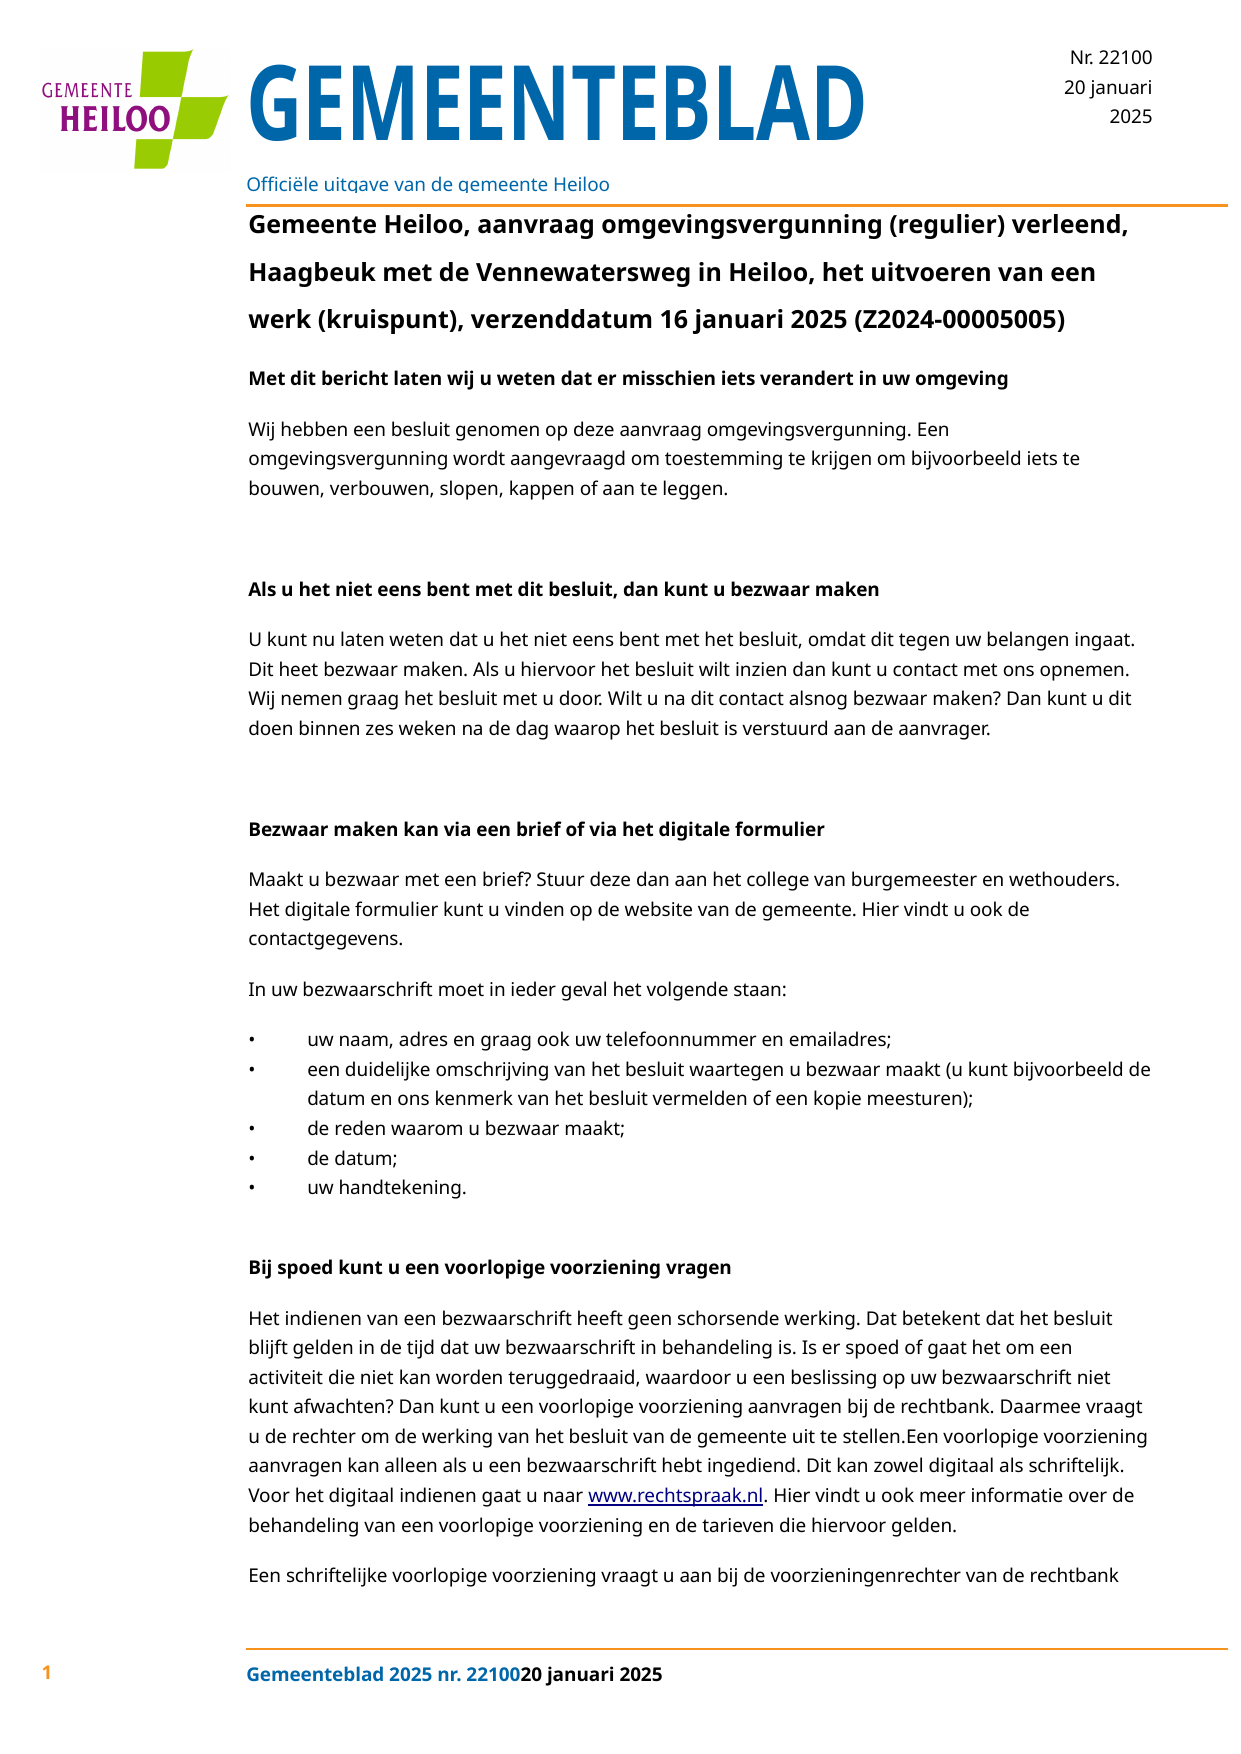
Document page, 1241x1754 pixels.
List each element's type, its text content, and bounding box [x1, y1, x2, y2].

text Wij hebben een besluit genomen op deze aanvraag omgevingsvergunning. Een omgevingsvergunning wordt aangevraagd om toestemming te krijgen om bijvoorbeeld iets te bouwen, verbouwen, slopen, kappen of aan te leggen. [248, 416, 1152, 501]
list uw naam, adres en graag ook uw telefoonnummer en emailadres; [248, 1026, 1152, 1052]
text Bezwaar maken kan via een brief of via het digitale formulier [248, 816, 1152, 842]
picture [41, 47, 231, 172]
list de datum; [248, 1145, 1152, 1170]
text In uw bezwaarschrift moet in ieder geval het volgende staan: [248, 976, 1152, 1002]
text Maakt u bezwaar met een brief? Stuur deze dan aan het college van burgemeester en wethouders. Het digitale formulier kunt u vinden op de website van de gemeente. Hier vindt u ook de contactgegevens. [248, 866, 1152, 951]
list de reden waarom u bezwaar maakt; [248, 1115, 1152, 1141]
text Het indienen van een bezwaarschrift heeft geen schorsende werking. Dat betekent dat het besluit blijft gelden in de tijd dat uw bezwaarschrift in behandeling is. Is er spoed of gaat het om een activiteit die niet kan worden teruggedraaid, waardoor u een beslissing op uw bezwaarschrift niet kunt afwachten? Dan kunt u een voorlopige voorziening aanvragen bij de rechtbank. Daarmee vraagt u de rechter om de werking van het besluit van de gemeente uit te stellen.Een voorlopige voorziening aanvragen kan alleen als u een bezwaarschrift hebt ingediend. Dit kan zowel digitaal als schriftelijk. Voor het digitaal indienen gaat u naar www.rechtspraak.nl. Hier vindt u ook meer informatie over de behandeling van een voorlopige voorziening en de tarieven die hiervoor gelden. [248, 1305, 1152, 1537]
text U kunt nu laten weten dat u het niet eens bent met het besluit, omdat dit tegen uw belangen ingaat. Dit heet bezwaar maken. Als u hiervoor het besluit wilt inzien dan kunt u contact met ons opnemen. Wij nemen graag het besluit met u door. Wilt u na dit contact alsnog bezwaar maken? Dan kunt u dit doen binnen zes weken na de dag waarop het besluit is verstuurd aan de aanvrager. [248, 626, 1152, 741]
list uw handtekening. [248, 1174, 1152, 1200]
text Met dit bericht laten wij u weten dat er misschien iets verandert in uw omgeving [248, 366, 1152, 391]
text Gemeente Heiloo, aanvraag omgevingsvergunning (regulier) verleend, Haagbeuk met de Vennewatersweg in Heiloo, het uitvoeren van een werk (kruispunt), verzenddatum 16 januari 2025 (Z2024-00005005) [248, 207, 1152, 336]
text Bij spoed kunt u een voorlopige voorziening vragen [248, 1254, 1152, 1280]
text Als u het niet eens bent met dit besluit, dan kunt u bezwaar maken [248, 576, 1152, 602]
list een duidelijke omschrijving van het besluit waartegen u bezwaar maakt (u kunt bijvoorbeeld de datum en ons kenmerk van het besluit vermelden of een kopie meesturen); [248, 1056, 1152, 1111]
text Een schriftelijke voorlopige voorziening vraagt u aan bij de voorzieningenrechter van de rechtbank [248, 1562, 1152, 1588]
